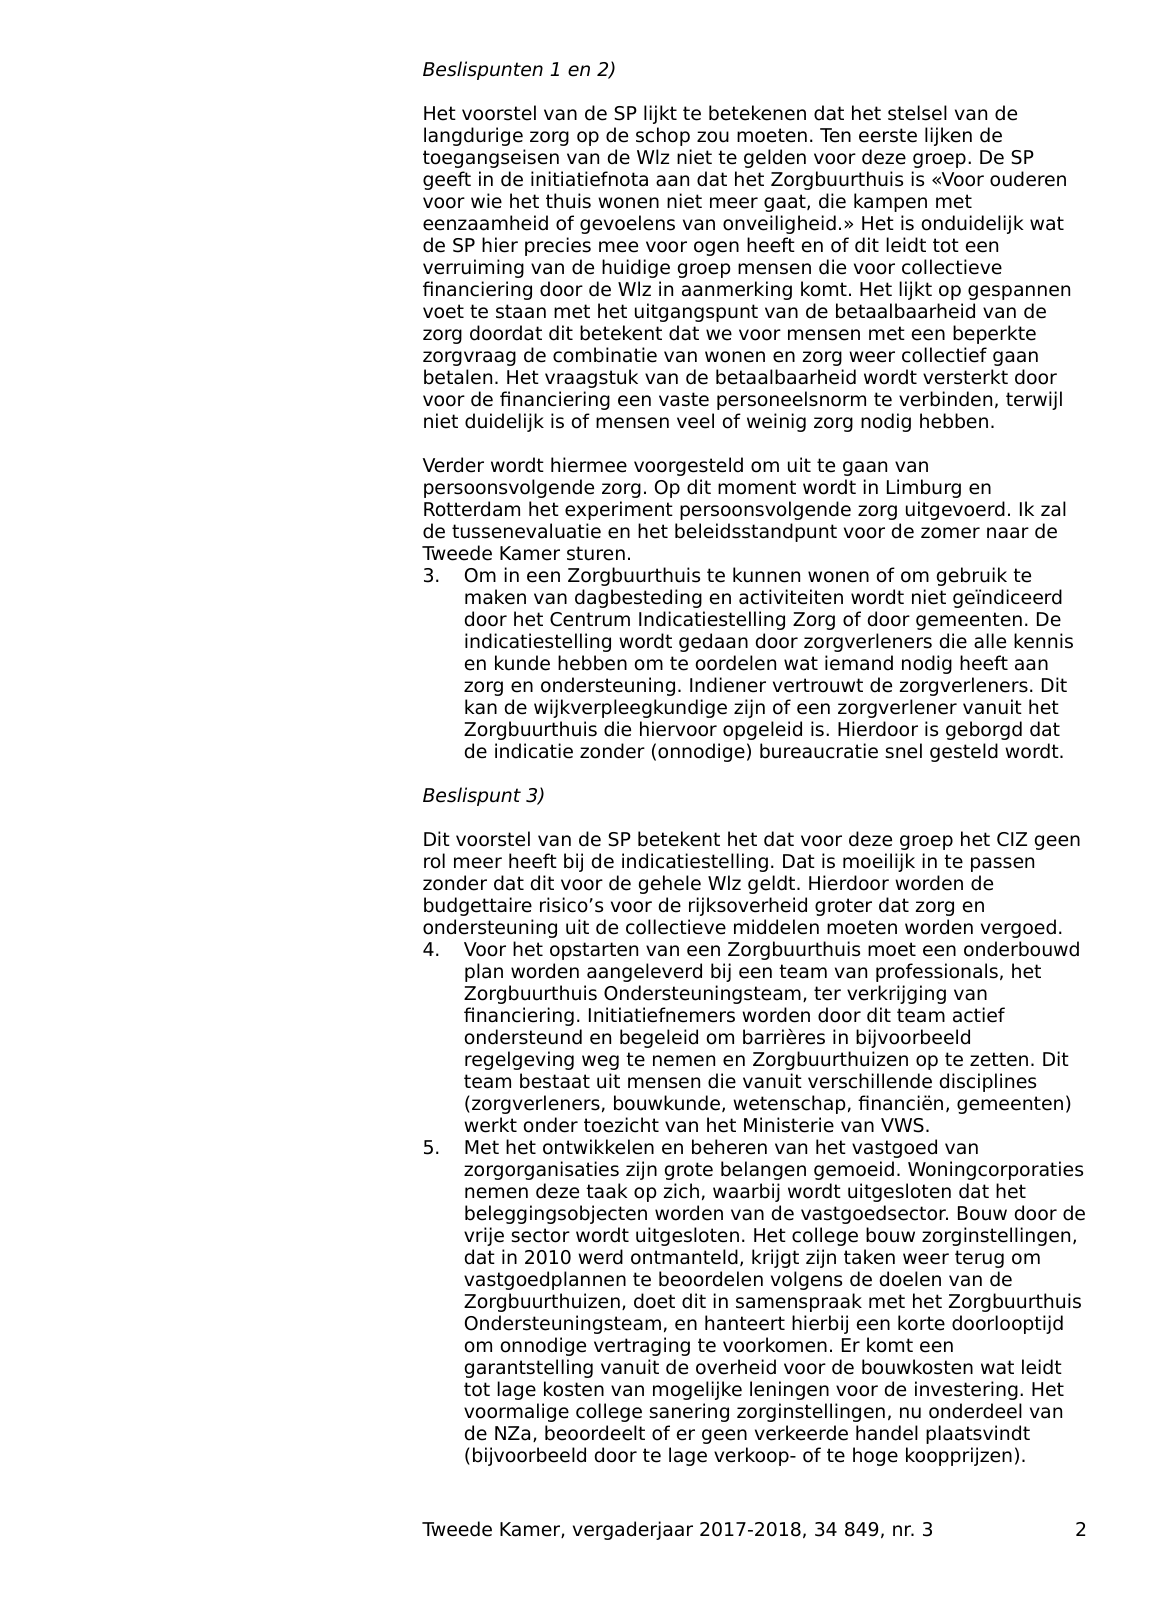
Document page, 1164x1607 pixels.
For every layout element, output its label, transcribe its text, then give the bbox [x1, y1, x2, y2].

text 5. Met het ontwikkelen en beheren van het vastgoed van zorgorganisaties zijn grote belangen gemoeid. Woningcorporaties nemen deze taak op zich, waarbij wordt uitgesloten dat het beleggingsobjecten worden van de vastgoedsector. Bouw door de vrije sector wordt uitgesloten. Het college bouw zorginstellingen, dat in 2010 werd ontmanteld, krijgt zijn taken weer terug om vastgoedplannen te beoordelen volgens de doelen van de Zorgbuurthuizen, doet dit in samenspraak met het Zorgbuurthuis Ondersteuningsteam, en hanteert hierbij een korte doorlooptijd om onnodige vertraging te voorkomen. Er komt een garantstelling vanuit de overheid voor de bouwkosten wat leidt tot lage kosten van mogelijke leningen voor de investering. Het voormalige college sanering zorginstellingen, nu onderdeel van de NZa, beoordeelt of er geen verkeerde handel plaatsvindt (bijvoorbeeld door te lage verkoop- of te hoge koopprijzen). [422, 1137, 1087, 1467]
text Het voorstel van de SP lijkt te betekenen dat het stelsel van de langdurige zorg op de schop zou moeten. Ten eerste lijken de toegangseisen van de Wlz niet te gelden voor deze groep. De SP geeft in de initiatiefnota aan dat het Zorgbuurthuis is «Voor ouderen voor wie het thuis wonen niet meer gaat, die kampen met eenzaamheid of gevoelens van onveiligheid.» Het is onduidelijk wat de SP hier precies mee voor ogen heeft en of dit leidt tot een verruiming van de huidige groep mensen die voor collectieve financiering door de Wlz in aanmerking komt. Het lijkt op gespannen voet te staan met het uitgangspunt van de betaalbaarheid van de zorg doordat dit betekent dat we voor mensen met een beperkte zorgvraag de combinatie van wonen en zorg weer collectief gaan betalen. Het vraagstuk van de betaalbaarheid wordt versterkt door voor de financiering een vaste personeelsnorm te verbinden, terwijl niet duidelijk is of mensen veel of weinig zorg nodig hebben. [422, 103, 1087, 433]
text 3. Om in een Zorgbuurthuis te kunnen wonen of om gebruik te maken van dagbesteding en activiteiten wordt niet geïndiceerd door het Centrum Indicatiestelling Zorg of door gemeenten. De indicatiestelling wordt gedaan door zorgverleners die alle kennis en kunde hebben om te oordelen wat iemand nodig heeft aan zorg en ondersteuning. Indiener vertrouwt de zorgverleners. Dit kan de wijkverpleegkundige zijn of een zorgverlener vanuit het Zorgbuurthuis die hiervoor opgeleid is. Hierdoor is geborgd dat de indicatie zonder (onnodige) bureaucratie snel gesteld wordt. [422, 565, 1087, 763]
text Verder wordt hiermee voorgesteld om uit te gaan van persoonsvolgende zorg. Op dit moment wordt in Limburg en Rotterdam het experiment persoonsvolgende zorg uitgevoerd. Ik zal de tussenevaluatie en het beleidsstandpunt voor de zomer naar de Tweede Kamer sturen. [422, 455, 1087, 565]
text 4. Voor het opstarten van een Zorgbuurthuis moet een onderbouwd plan worden aangeleverd bij een team van professionals, het Zorgbuurthuis Ondersteuningsteam, ter verkrijging van financiering. Initiatiefnemers worden door dit team actief ondersteund en begeleid om barrières in bijvoorbeeld regelgeving weg te nemen en Zorgbuurthuizen op te zetten. Dit team bestaat uit mensen die vanuit verschillende disciplines (zorgverleners, bouwkunde, wetenschap, financiën, gemeenten) werkt onder toezicht van het Ministerie van VWS. [422, 939, 1087, 1137]
subtitle Beslispunt 3) [422, 785, 1087, 807]
text Dit voorstel van de SP betekent het dat voor deze groep het CIZ geen rol meer heeft bij de indicatiestelling. Dat is moeilijk in te passen zonder dat dit voor de gehele Wlz geldt. Hierdoor worden de budgettaire risico’s voor de rijksoverheid groter dat zorg en ondersteuning uit de collectieve middelen moeten worden vergoed. [422, 829, 1087, 939]
subtitle Beslispunten 1 en 2) [422, 59, 1087, 81]
